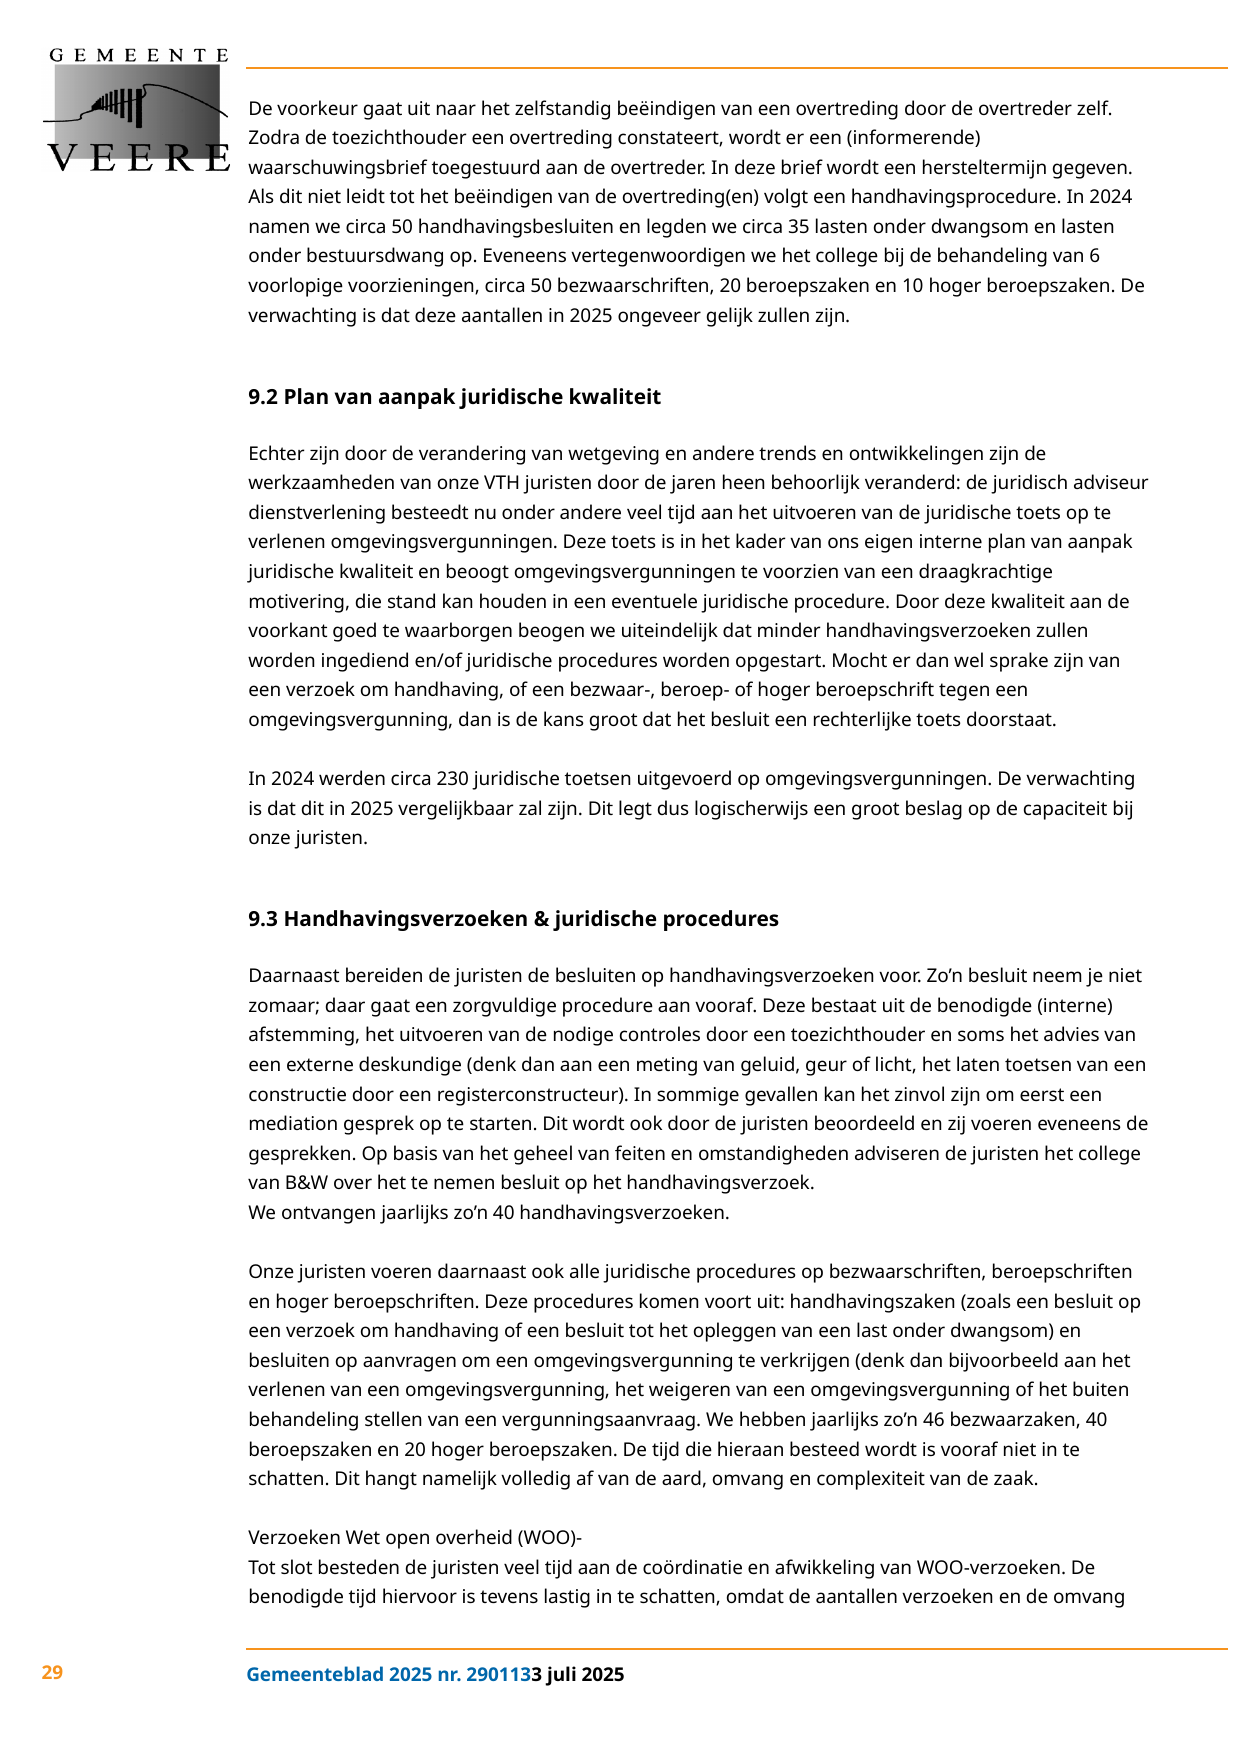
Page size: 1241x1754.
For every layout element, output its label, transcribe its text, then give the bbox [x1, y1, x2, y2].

text Daarnaast bereiden de juristen de besluiten op handhavingsverzoeken voor. Zo’n besluit neem je niet zomaar; daar gaat een zorgvuldige procedure aan vooraf. Deze bestaat uit de benodigde (interne) afstemming, het uitvoeren van de nodige controles door een toezichthouder en soms het advies van een externe deskundige (denk dan aan een meting van geluid, geur of licht, het laten toetsen van een constructie door een registerconstructeur). In sommige gevallen kan het zinvol zijn om eerst een mediation gesprek op te starten. Dit wordt ook door de juristen beoordeeld en zij voeren eveneens de gesprekken. Op basis van het geheel van feiten en omstandigheden adviseren de juristen het college van B&W over het te nemen besluit op het handhavingsverzoek. [248, 962, 1152, 1195]
text In 2024 werden circa 230 juridische toetsen uitgevoerd op omgevingsvergunningen. De verwachting is dat dit in 2025 vergelijkbaar zal zijn. Dit legt dus logischerwijs een groot beslag op de capaciteit bij onze juristen. [248, 765, 1152, 850]
text Echter zijn door de verandering van wetgeving en andere trends en ontwikkelingen zijn de werkzaamheden van onze VTH juristen door de jaren heen behoorlijk veranderd: de juridisch adviseur dienstverlening besteedt nu onder andere veel tijd aan het uitvoeren van de juridische toets op te verlenen omgevingsvergunningen. Deze toets is in het kader van ons eigen interne plan van aanpak juridische kwaliteit en beoogt omgevingsvergunningen te voorzien van een draagkrachtige motivering, die stand kan houden in een eventuele juridische procedure. Door deze kwaliteit aan de voorkant goed te waarborgen beogen we uiteindelijk dat minder handhavingsverzoeken zullen worden ingediend en/of juridische procedures worden opgestart. Mocht er dan wel sprake zijn van een verzoek om handhaving, of een bezwaar-, beroep- of hoger beroepschrift tegen een omgevingsvergunning, dan is de kans groot dat het besluit een rechterlijke toets doorstaat. [248, 440, 1152, 732]
text Zodra de toezichthouder een overtreding constateert, wordt er een (informerende) waarschuwingsbrief toegestuurd aan de overtreder. In deze brief wordt een hersteltermijn gegeven. Als dit niet leidt tot het beëindigen van de overtreding(en) volgt een handhavingsprocedure. In 2024 namen we circa 50 handhavingsbesluiten en legden we circa 35 lasten onder dwangsom en lasten onder bestuursdwang op. Eveneens vertegenwoordigen we het college bij de behandeling van 6 voorlopige voorzieningen, circa 50 bezwaarschriften, 20 beroepszaken en 10 hoger beroepszaken. De verwachting is dat deze aantallen in 2025 ongeveer gelijk zullen zijn. [248, 124, 1152, 328]
text 9.3 Handhavingsverzoeken & juridische procedures [248, 904, 1152, 933]
text Onze juristen voeren daarnaast ook alle juridische procedures op bezwaarschriften, beroepschriften en hoger beroepschriften. Deze procedures komen voort uit: handhavingszaken (zoals een besluit op een verzoek om handhaving of een besluit tot het opleggen van een last onder dwangsom) en besluiten op aanvragen om een omgevingsvergunning te verkrijgen (denk dan bijvoorbeeld aan het verlenen van een omgevingsvergunning, het weigeren van een omgevingsvergunning of het buiten behandeling stellen van een vergunningsaanvraag. We hebben jaarlijks zo’n 46 bezwaarzaken, 40 beroepszaken en 20 hoger beroepszaken. De tijd die hieraan besteed wordt is vooraf niet in te schatten. Dit hangt namelijk volledig af van de aard, omvang en complexiteit van de zaak. [248, 1258, 1152, 1491]
text De voorkeur gaat uit naar het zelfstandig beëindigen van een overtreding door de overtreder zelf. [248, 95, 1152, 121]
picture [41, 47, 231, 172]
text We ontvangen jaarlijks zo’n 40 handhavingsverzoeken. [248, 1199, 1152, 1225]
text Tot slot besteden de juristen veel tijd aan de coördinatie en afwikkeling van WOO-verzoeken. De benodigde tijd hiervoor is tevens lastig in te schatten, omdat de aantallen verzoeken en de omvang [248, 1554, 1152, 1609]
text 9.2 Plan van aanpak juridische kwaliteit [248, 382, 1152, 410]
text Verzoeken Wet open overheid (WOO)- [248, 1524, 1152, 1550]
